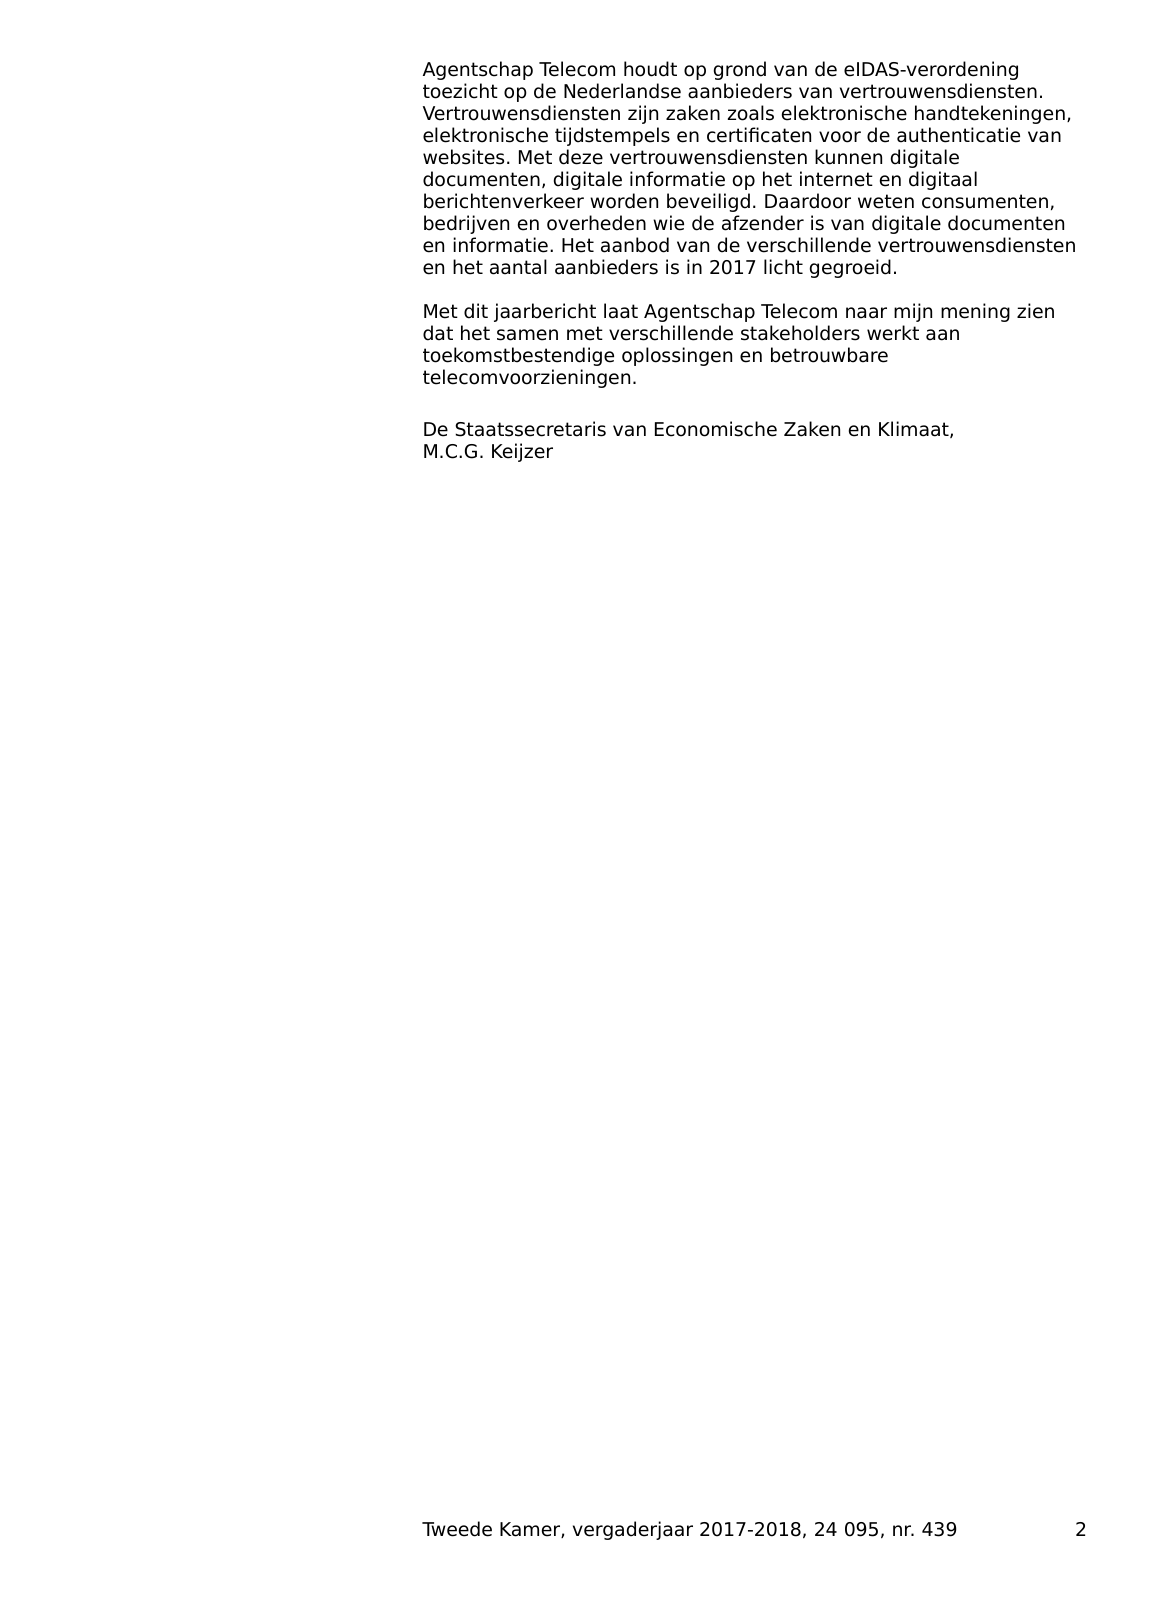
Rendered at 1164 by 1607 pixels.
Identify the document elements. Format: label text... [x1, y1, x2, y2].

text Met dit jaarbericht laat Agentschap Telecom naar mijn mening zien dat het samen met verschillende stakeholders werkt aan toekomstbestendige oplossingen en betrouwbare telecomvoorzieningen. [422, 301, 1087, 389]
text Agentschap Telecom houdt op grond van de eIDAS-verordening toezicht op de Nederlandse aanbieders van vertrouwensdiensten. Vertrouwensdiensten zijn zaken zoals elektronische handtekeningen, elektronische tijdstempels en certificaten voor de authenticatie van websites. Met deze vertrouwensdiensten kunnen digitale documenten, digitale informatie op het internet en digitaal berichtenverkeer worden beveiligd. Daardoor weten consumenten, bedrijven en overheden wie de afzender is van digitale documenten en informatie. Het aanbod van de verschillende vertrouwensdiensten en het aantal aanbieders is in 2017 licht gegroeid. [422, 59, 1087, 279]
text De Staatssecretaris van Economische Zaken en Klimaat, M.C.G. Keijzer [422, 419, 1087, 463]
